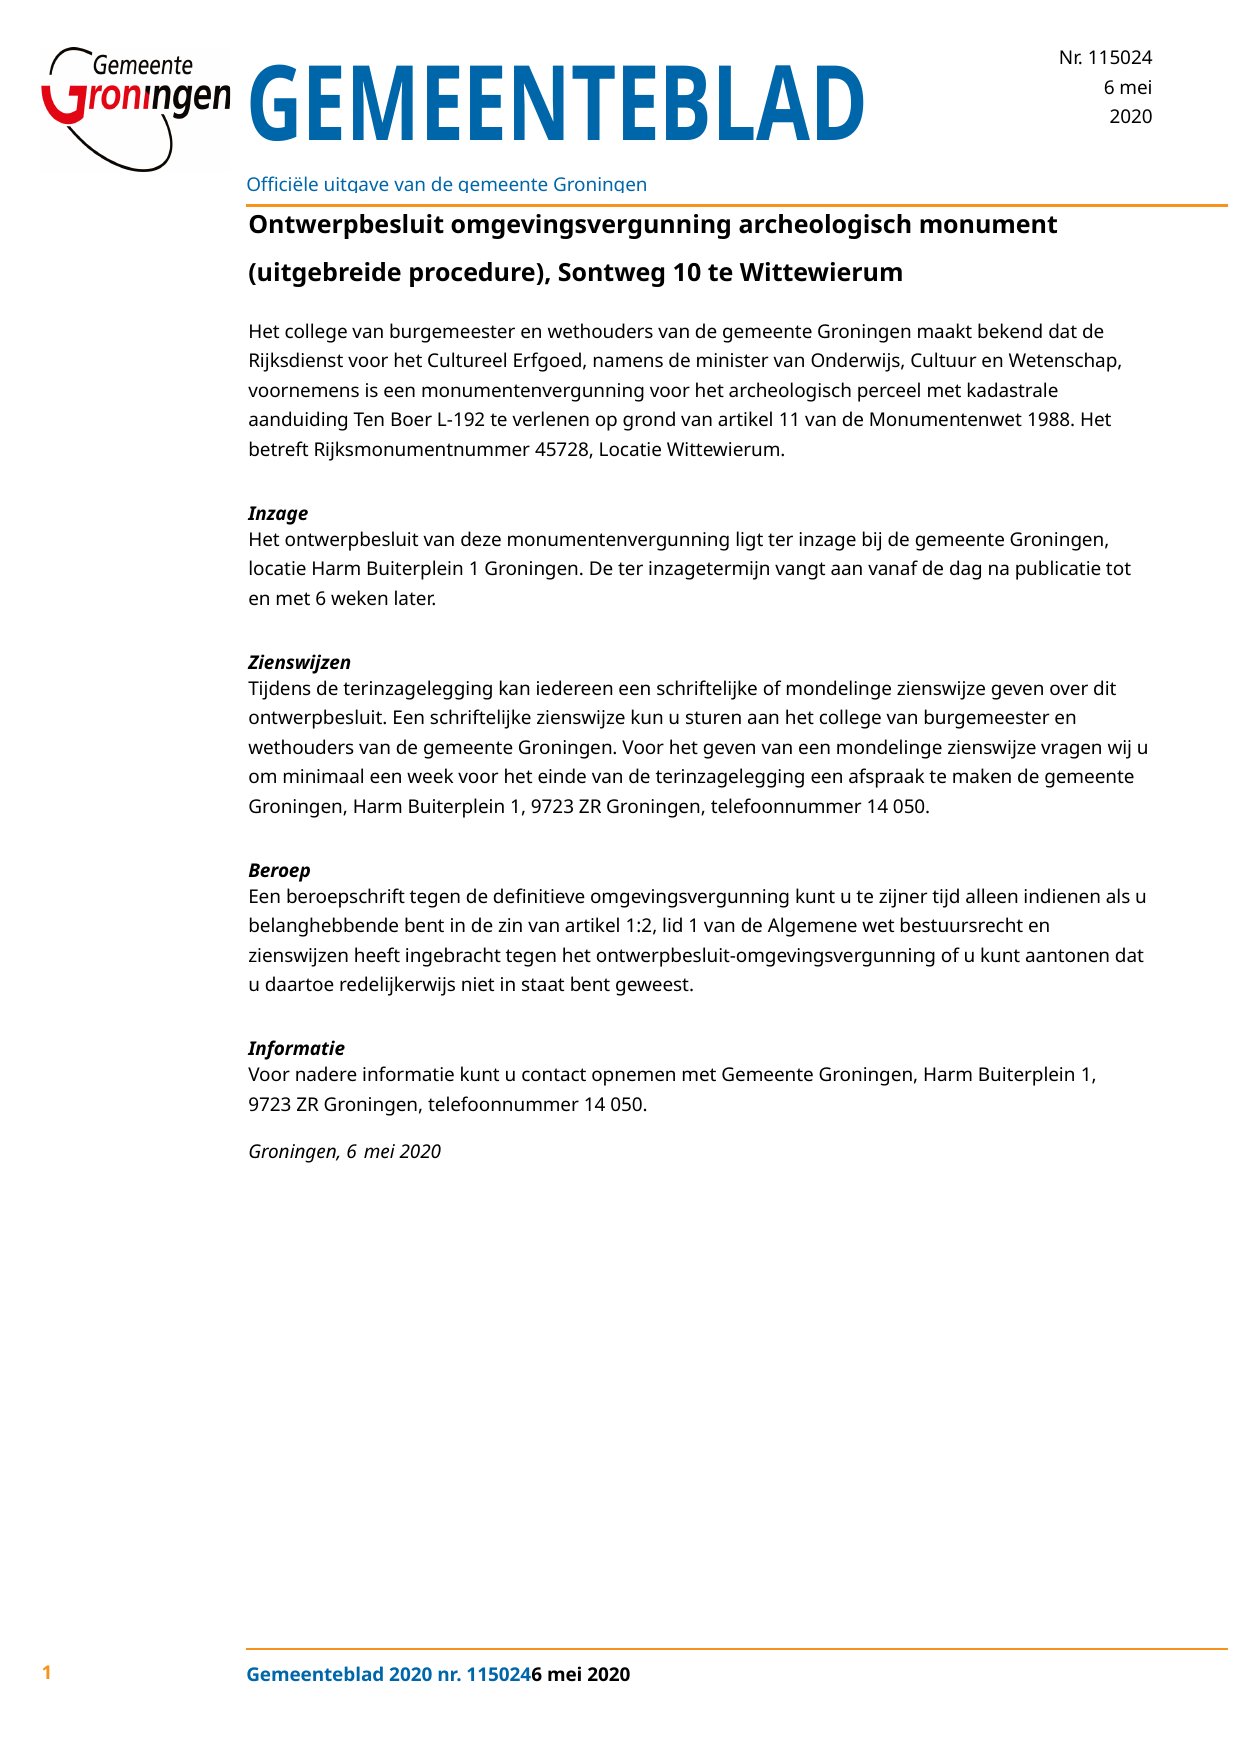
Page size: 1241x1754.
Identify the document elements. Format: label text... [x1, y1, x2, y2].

picture [41, 47, 231, 172]
text Het college van burgemeester en wethouders van de gemeente Groningen maakt bekend dat de Rijksdienst voor het Cultureel Erfgoed, namens de minister van Onderwijs, Cultuur en Wetenschap, voornemens is een monumentenvergunning voor het archeologisch perceel met kadastrale aanduiding Ten Boer L-192 te verlenen op grond van artikel 11 van de Monumentenwet 1988. Het betreft Rijksmonumentnummer 45728, Locatie Wittewierum. [248, 318, 1152, 462]
text Een beroepschrift tegen de definitieve omgevingsvergunning kunt u te zijner tijd alleen indienen als u belanghebbende bent in de zin van artikel 1:2, lid 1 van de Algemene wet bestuursrecht en zienswijzen heeft ingebracht tegen het ontwerpbesluit-omgevingsvergunning of u kunt aantonen dat u daartoe redelijkerwijs niet in staat bent geweest. [248, 883, 1152, 997]
text Beroep [248, 857, 1152, 883]
text Informatie [248, 1036, 1152, 1061]
text Zienswijzen [248, 649, 1152, 675]
text Tijdens de terinzagelegging kan iedereen een schriftelijke of mondelinge zienswijze geven over dit ontwerpbesluit. Een schriftelijke zienswijze kun u sturen aan het college van burgemeester en wethouders van de gemeente Groningen. Voor het geven van een mondelinge zienswijze vragen wij u om minimaal een week voor het einde van de terinzagelegging een afspraak te maken de gemeente Groningen, Harm Buiterplein 1, 9723 ZR Groningen, telefoonnummer 14 050. [248, 675, 1152, 819]
text Groningen, 6 mei 2020 [248, 1139, 1152, 1164]
text Voor nadere informatie kunt u contact opnemen met Gemeente Groningen, Harm Buiterplein 1, 9723 ZR Groningen, telefoonnummer 14 050. [248, 1061, 1152, 1117]
text Inzage [248, 500, 1152, 526]
text Het ontwerpbesluit van deze monumentenvergunning ligt ter inzage bij de gemeente Groningen, locatie Harm Buiterplein 1 Groningen. De ter inzagetermijn vangt aan vanaf de dag na publicatie tot en met 6 weken later. [248, 526, 1152, 611]
text Ontwerpbesluit omgevingsvergunning archeologisch monument (uitgebreide procedure), Sontweg 10 te Wittewierum [248, 207, 1152, 288]
